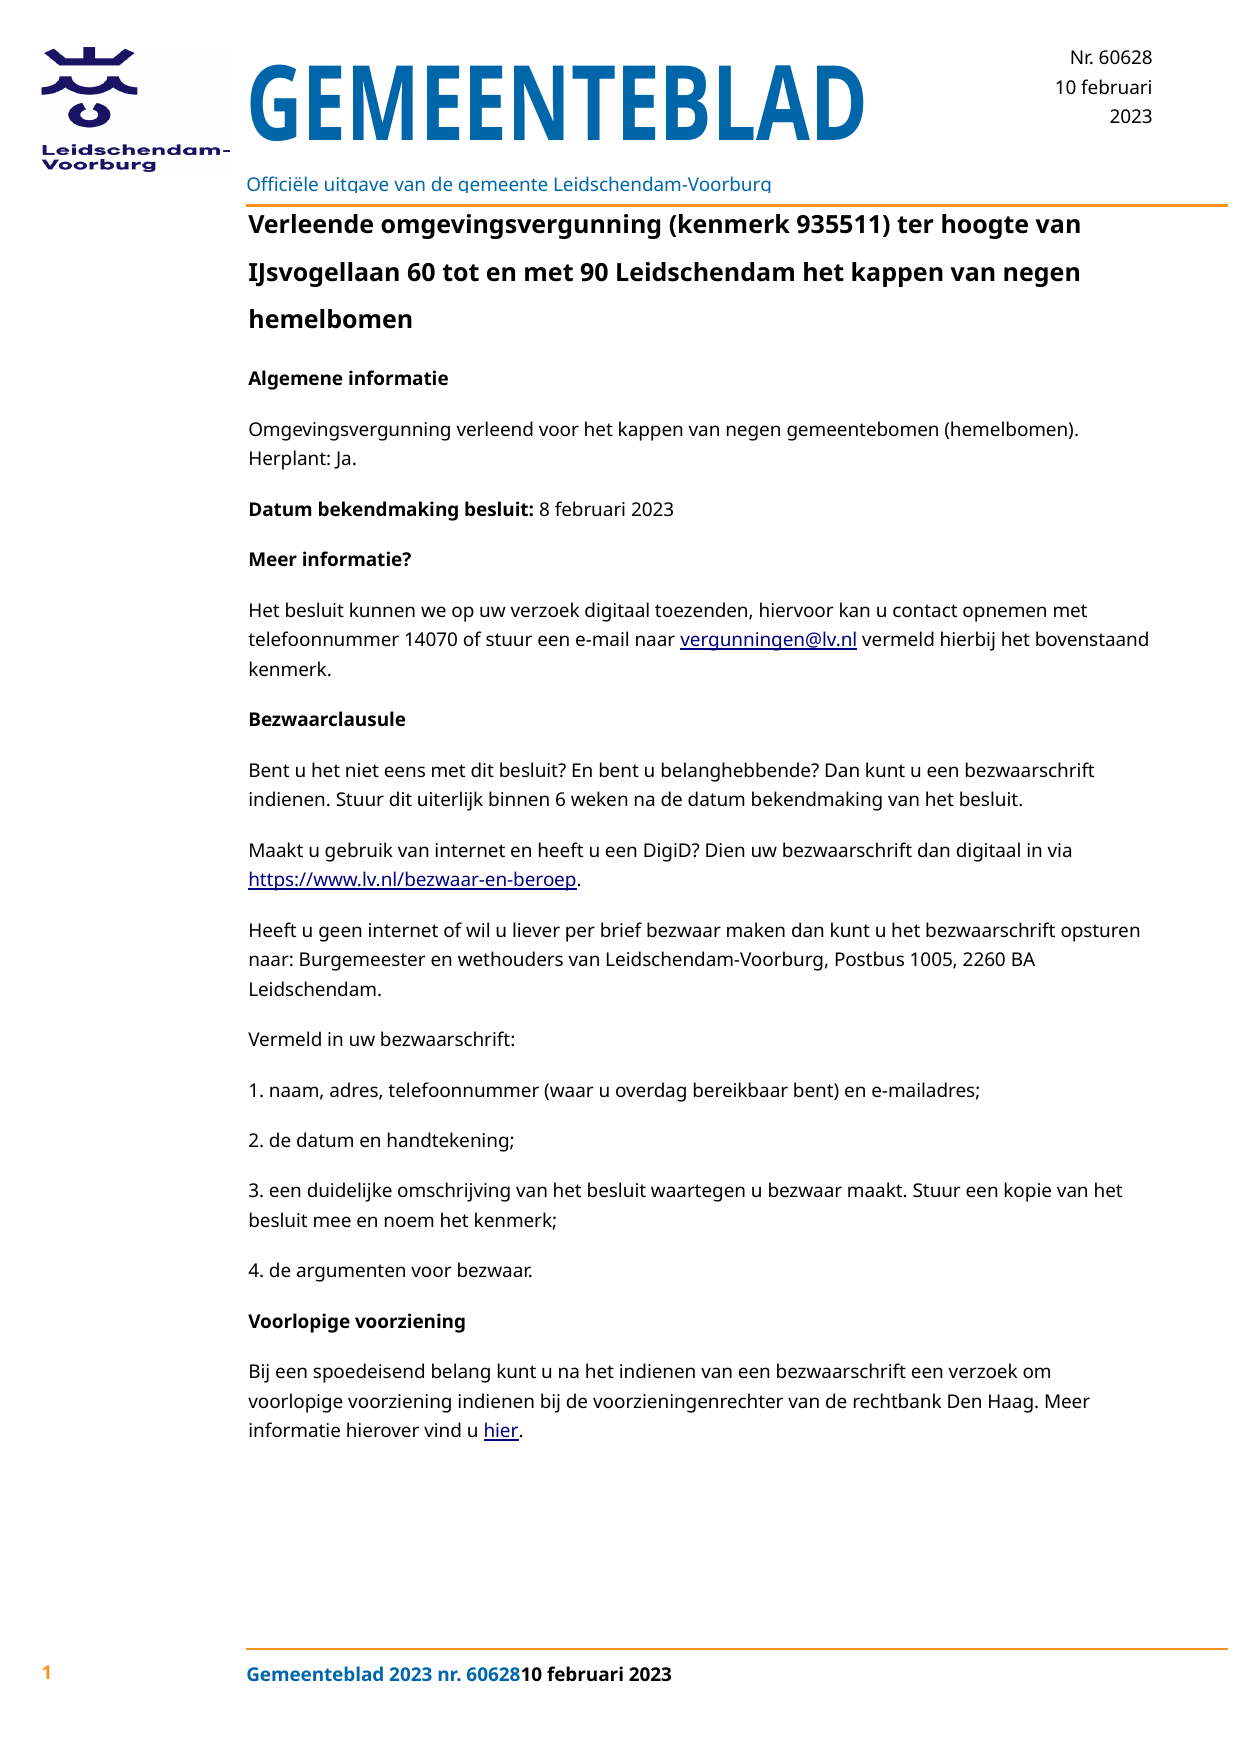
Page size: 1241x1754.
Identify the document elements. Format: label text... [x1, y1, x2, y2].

text Heeft u geen internet of wil u liever per brief bezwaar maken dan kunt u het bezwaarschrift opsturen naar: Burgemeester en wethouders van Leidschendam-Voorburg, Postbus 1005, 2260 BA Leidschendam. [248, 917, 1152, 1002]
text 3. een duidelijke omschrijving van het besluit waartegen u bezwaar maakt. Stuur een kopie van het besluit mee en noem het kenmerk; [248, 1178, 1152, 1233]
text Vermeld in uw bezwaarschrift: [248, 1026, 1152, 1052]
text Verleende omgevingsvergunning (kenmerk 935511) ter hoogte van IJsvogellaan 60 tot en met 90 Leidschendam het kappen van negen hemelbomen [248, 207, 1152, 336]
text Meer informatie? [248, 546, 1152, 572]
text Voorlopige voorziening [248, 1308, 1152, 1334]
text 4. de argumenten voor bezwaar. [248, 1258, 1152, 1283]
text Datum bekendmaking besluit: 8 februari 2023 [248, 496, 1152, 522]
text Bij een spoedeisend belang kunt u na het indienen van een bezwaarschrift een verzoek om voorlopige voorziening indienen bij de voorzieningenrechter van de rechtbank Den Haag. Meer informatie hierover vind u hier. [248, 1358, 1152, 1443]
text Bent u het niet eens met dit besluit? En bent u belanghebbende? Dan kunt u een bezwaarschrift indienen. Stuur dit uiterlijk binnen 6 weken na de datum bekendmaking van het besluit. [248, 757, 1152, 812]
text Omgevingsvergunning verleend voor het kappen van negen gemeentebomen (hemelbomen). Herplant: Ja. [248, 416, 1152, 471]
text 2. de datum en handtekening; [248, 1127, 1152, 1153]
text Algemene informatie [248, 366, 1152, 391]
text 1. naam, adres, telefoonnummer (waar u overdag bereikbaar bent) en e-mailadres; [248, 1077, 1152, 1102]
text Het besluit kunnen we op uw verzoek digitaal toezenden, hiervoor kan u contact opnemen met telefoonnummer 14070 of stuur een e-mail naar vergunningen@lv.nl vermeld hierbij het bovenstaand kenmerk. [248, 597, 1152, 682]
text Maakt u gebruik van internet en heeft u een DigiD? Dien uw bezwaarschrift dan digitaal in via https://www.lv.nl/bezwaar-en-beroep. [248, 837, 1152, 892]
picture [41, 47, 231, 172]
text Bezwaarclausule [248, 706, 1152, 732]
